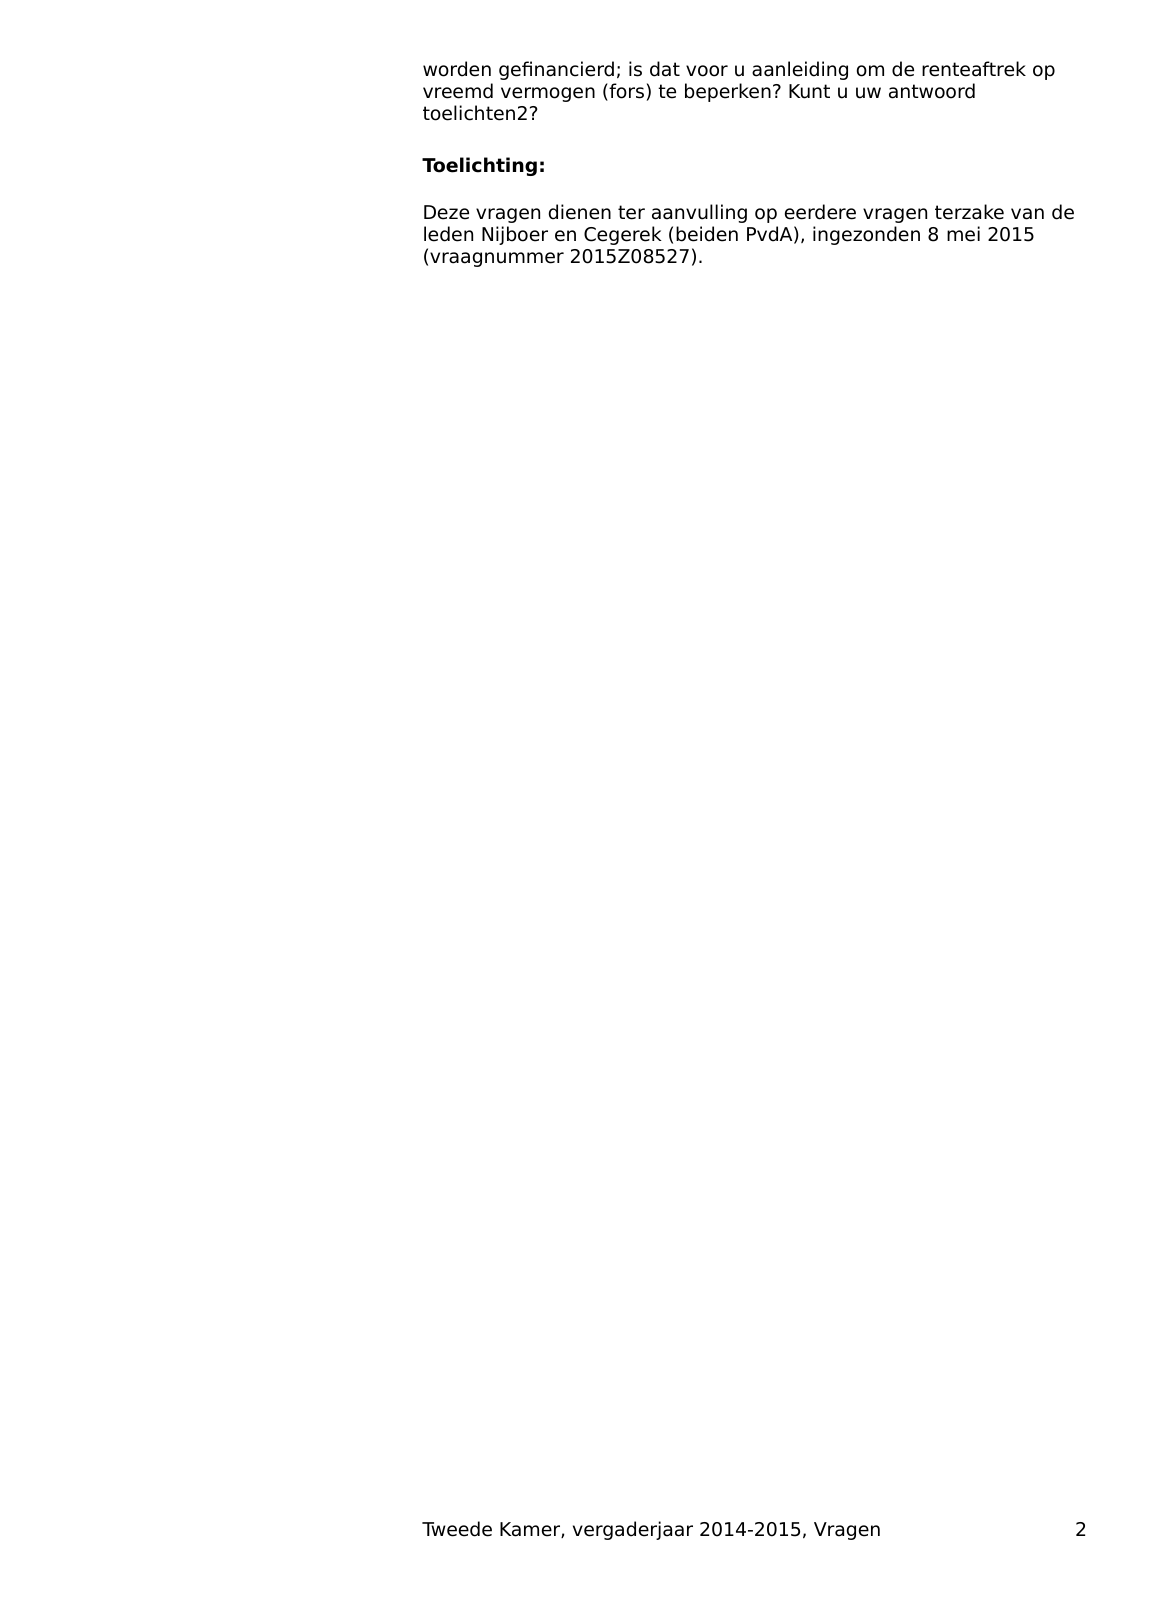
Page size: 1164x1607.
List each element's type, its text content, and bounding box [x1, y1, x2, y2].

text worden gefinancierd; is dat voor u aanleiding om de renteaftrek op vreemd vermogen (fors) te beperken? Kunt u uw antwoord toelichten2? [422, 59, 1087, 125]
text Deze vragen dienen ter aanvulling op eerdere vragen terzake van de leden Nijboer en Cegerek (beiden PvdA), ingezonden 8 mei 2015 (vraagnummer 2015Z08527). [422, 202, 1087, 268]
subtitle Toelichting: [422, 155, 1087, 177]
